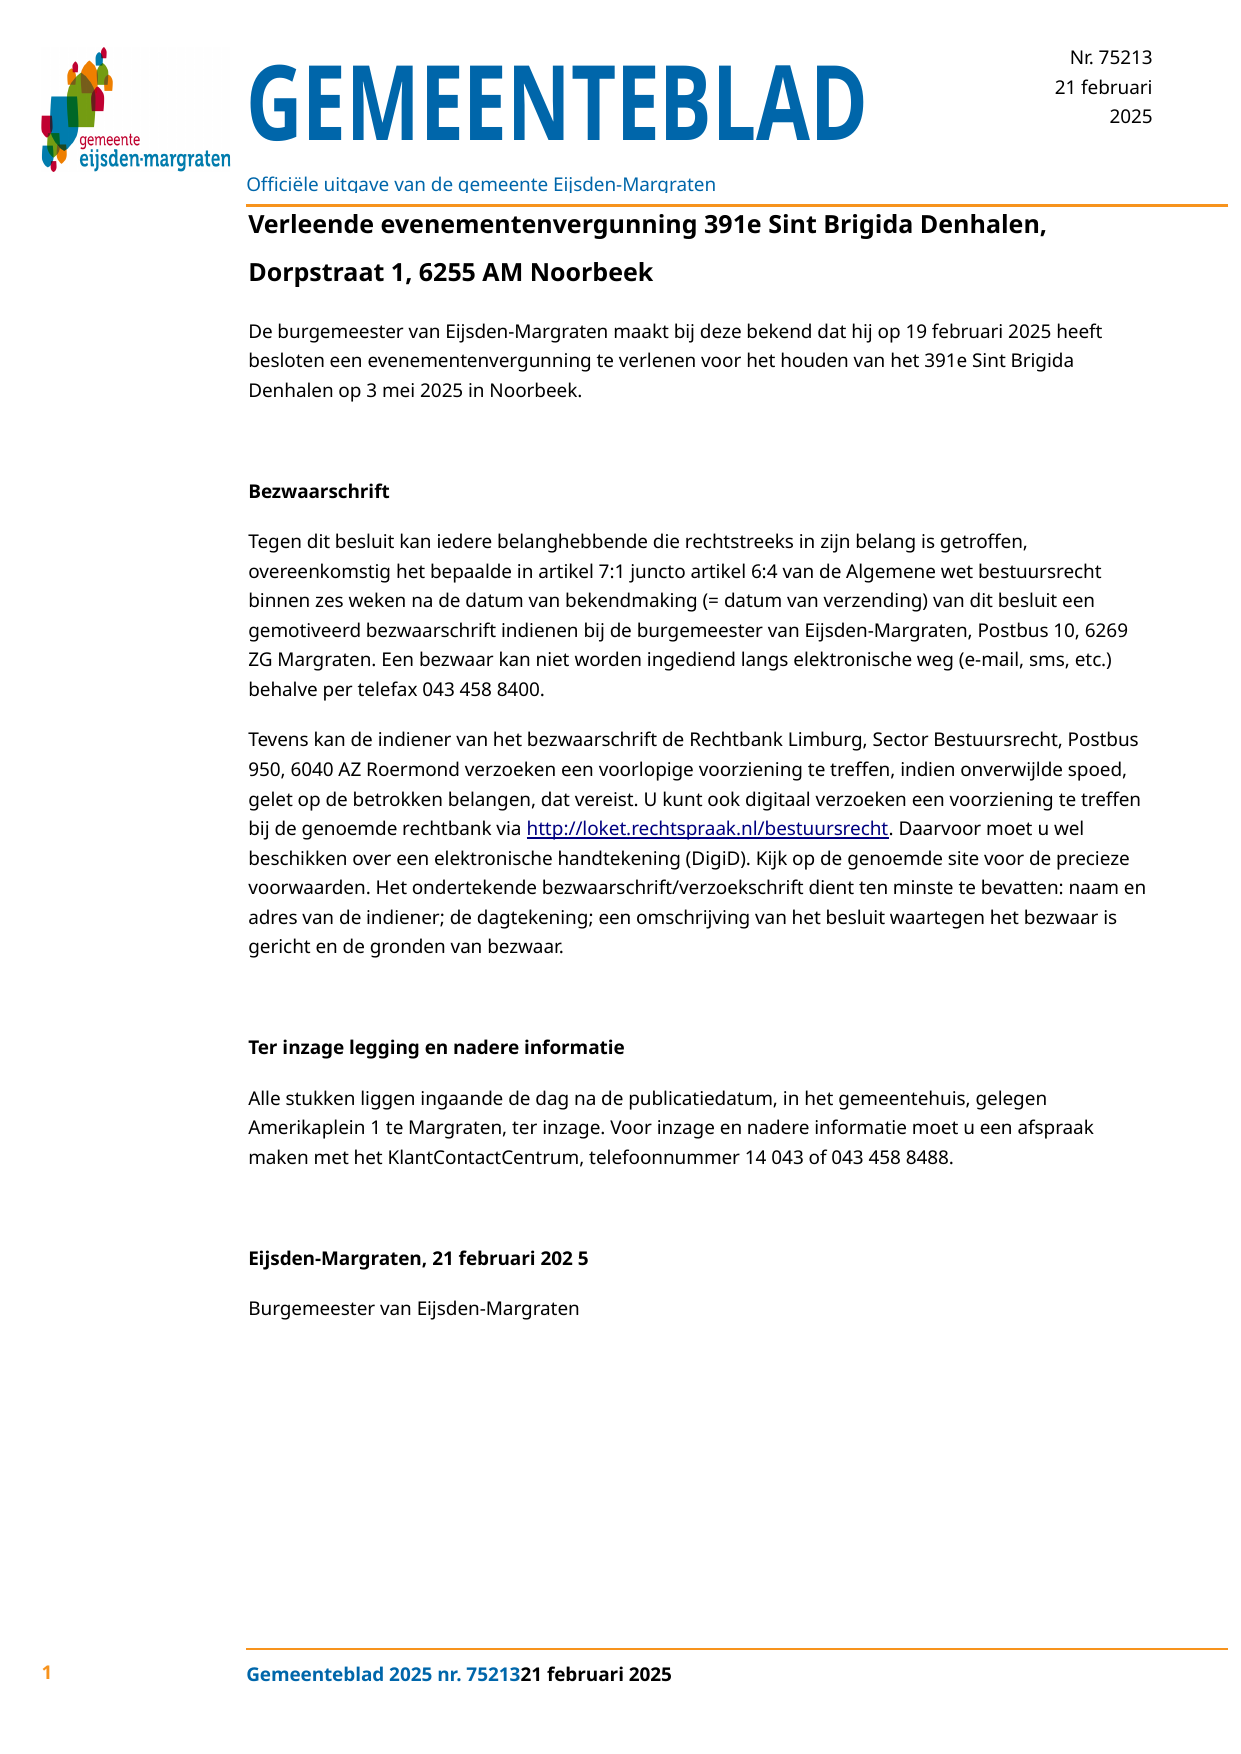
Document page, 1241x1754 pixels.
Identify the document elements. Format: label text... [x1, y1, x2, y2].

text Ter inzage legging en nadere informatie [248, 1034, 1152, 1060]
text Burgemeester van Eijsden-Margraten [248, 1295, 1152, 1321]
text Tevens kan de indiener van het bezwaarschrift de Rechtbank Limburg, Sector Bestuursrecht, Postbus 950, 6040 AZ Roermond verzoeken een voorlopige voorziening te treffen, indien onverwijlde spoed, gelet op de betrokken belangen, dat vereist. U kunt ook digitaal verzoeken een voorziening te treffen bij de genoemde rechtbank via http://loket.rechtspraak.nl/bestuursrecht. Daarvoor moet u wel beschikken over een elektronische handtekening (DigiD). Kijk op de genoemde site voor de precieze voorwaarden. Het ondertekende bezwaarschrift/verzoekschrift dient ten minste te bevatten: naam en adres van de indiener; de dagtekening; een omschrijving van het besluit waartegen het bezwaar is gericht en de gronden van bezwaar. [248, 727, 1152, 959]
text Alle stukken liggen ingaande de dag na de publicatiedatum, in het gemeentehuis, gelegen Amerikaplein 1 te Margraten, ter inzage. Voor inzage en nadere informatie moet u een afspraak maken met het KlantContactCentrum, telefoonnummer 14 043 of 043 458 8488. [248, 1085, 1152, 1170]
picture [41, 47, 231, 172]
text Verleende evenementenvergunning 391e Sint Brigida Denhalen, Dorpstraat 1, 6255 AM Noorbeek [248, 207, 1152, 288]
text Eijsden-Margraten, 21 februari 202 5 [248, 1245, 1152, 1271]
text Tegen dit besluit kan iedere belanghebbende die rechtstreeks in zijn belang is getroffen, overeenkomstig het bepaalde in artikel 7:1 juncto artikel 6:4 van de Algemene wet bestuursrecht binnen zes weken na de datum van bekendmaking (= datum van verzending) van dit besluit een gemotiveerd bezwaarschrift indienen bij de burgemeester van Eijsden-Margraten, Postbus 10, 6269 ZG Margraten. Een bezwaar kan niet worden ingediend langs elektronische weg (e-mail, sms, etc.) behalve per telefax 043 458 8400. [248, 528, 1152, 702]
text Bezwaarschrift [248, 478, 1152, 504]
text De burgemeester van Eijsden-Margraten maakt bij deze bekend dat hij op 19 februari 2025 heeft besloten een evenementenvergunning te verlenen voor het houden van het 391e Sint Brigida Denhalen op 3 mei 2025 in Noorbeek. [248, 318, 1152, 403]
